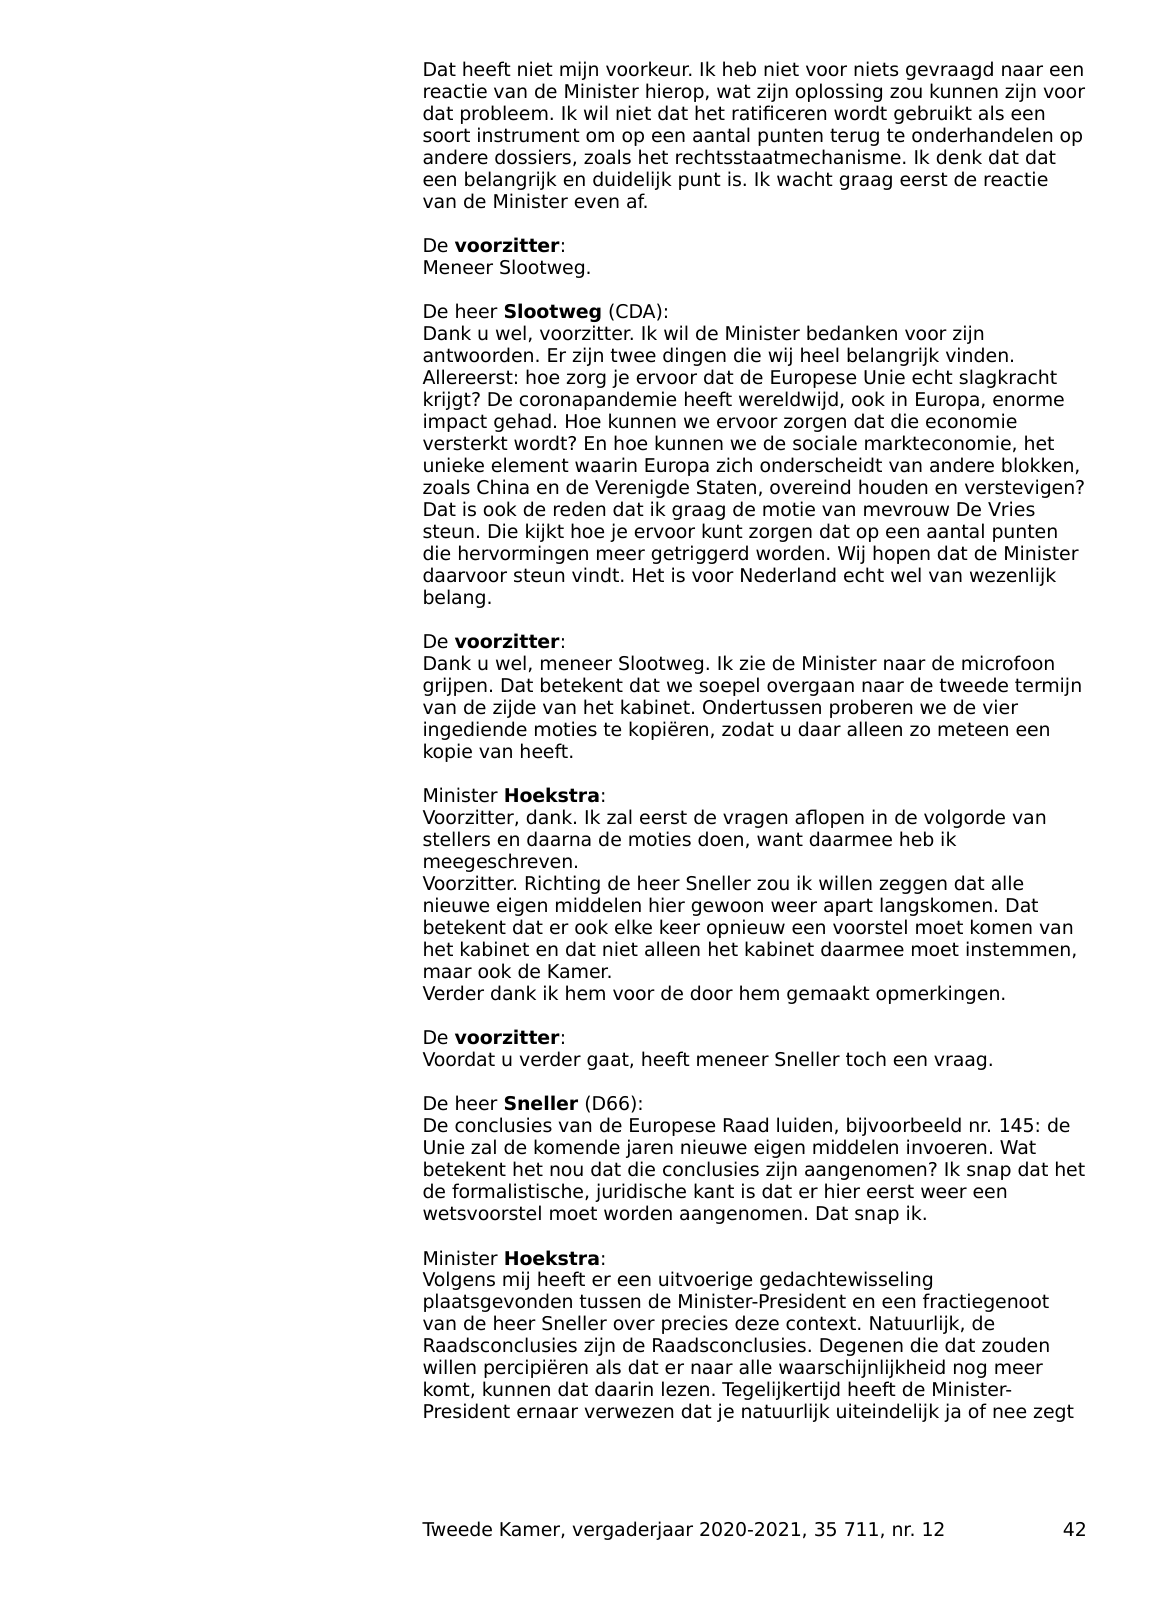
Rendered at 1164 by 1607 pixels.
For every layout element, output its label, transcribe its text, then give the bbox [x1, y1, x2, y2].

text Dank u wel, voorzitter. Ik wil de Minister bedanken voor zijn antwoorden. Er zijn twee dingen die wij heel belangrijk vinden. Allereerst: hoe zorg je ervoor dat de Europese Unie echt slagkracht krijgt? De coronapandemie heeft wereldwijd, ook in Europa, enorme impact gehad. Hoe kunnen we ervoor zorgen dat die economie versterkt wordt? En hoe kunnen we de sociale markteconomie, het unieke element waarin Europa zich onderscheidt van andere blokken, zoals China en de Verenigde Staten, overeind houden en verstevigen? Dat is ook de reden dat ik graag de motie van mevrouw De Vries steun. Die kijkt hoe je ervoor kunt zorgen dat op een aantal punten die hervormingen meer getriggerd worden. Wij hopen dat de Minister daarvoor steun vindt. Het is voor Nederland echt wel van wezenlijk belang. [422, 323, 1087, 609]
text Voorzitter. Richting de heer Sneller zou ik willen zeggen dat alle nieuwe eigen middelen hier gewoon weer apart langskomen. Dat betekent dat er ook elke keer opnieuw een voorstel moet komen van het kabinet en dat niet alleen het kabinet daarmee moet instemmen, maar ook de Kamer. [422, 873, 1087, 983]
text Meneer Slootweg. [422, 257, 1087, 279]
text Minister Hoekstra: [422, 785, 1087, 807]
text De voorzitter: [422, 631, 1087, 653]
text Verder dank ik hem voor de door hem gemaakt opmerkingen. [422, 983, 1087, 1005]
text Voorzitter, dank. Ik zal eerst de vragen aflopen in de volgorde van stellers en daarna de moties doen, want daarmee heb ik meegeschreven. [422, 807, 1087, 873]
text Voordat u verder gaat, heeft meneer Sneller toch een vraag. [422, 1049, 1087, 1071]
text Dat heeft niet mijn voorkeur. Ik heb niet voor niets gevraagd naar een reactie van de Minister hierop, wat zijn oplossing zou kunnen zijn voor dat probleem. Ik wil niet dat het ratificeren wordt gebruikt als een soort instrument om op een aantal punten terug te onderhandelen op andere dossiers, zoals het rechtsstaatmechanisme. Ik denk dat dat een belangrijk en duidelijk punt is. Ik wacht graag eerst de reactie van de Minister even af. [422, 59, 1087, 213]
text Dank u wel, meneer Slootweg. Ik zie de Minister naar de microfoon grijpen. Dat betekent dat we soepel overgaan naar de tweede termijn van de zijde van het kabinet. Ondertussen proberen we de vier ingediende moties te kopiëren, zodat u daar alleen zo meteen een kopie van heeft. [422, 653, 1087, 763]
text Minister Hoekstra: [422, 1247, 1087, 1269]
text De heer Slootweg (CDA): [422, 301, 1087, 323]
text De voorzitter: [422, 235, 1087, 257]
text De voorzitter: [422, 1027, 1087, 1049]
text De conclusies van de Europese Raad luiden, bijvoorbeeld nr. 145: de Unie zal de komende jaren nieuwe eigen middelen invoeren. Wat betekent het nou dat die conclusies zijn aangenomen? Ik snap dat het de formalistische, juridische kant is dat er hier eerst weer een wetsvoorstel moet worden aangenomen. Dat snap ik. [422, 1115, 1087, 1225]
text Volgens mij heeft er een uitvoerige gedachtewisseling plaatsgevonden tussen de Minister-President en een fractiegenoot van de heer Sneller over precies deze context. Natuurlijk, de Raadsconclusies zijn de Raadsconclusies. Degenen die dat zouden willen percipiëren als dat er naar alle waarschijnlijkheid nog meer komt, kunnen dat daarin lezen. Tegelijkertijd heeft de Minister-President ernaar verwezen dat je natuurlijk uiteindelijk ja of nee zegt [422, 1269, 1087, 1423]
text De heer Sneller (D66): [422, 1093, 1087, 1115]
